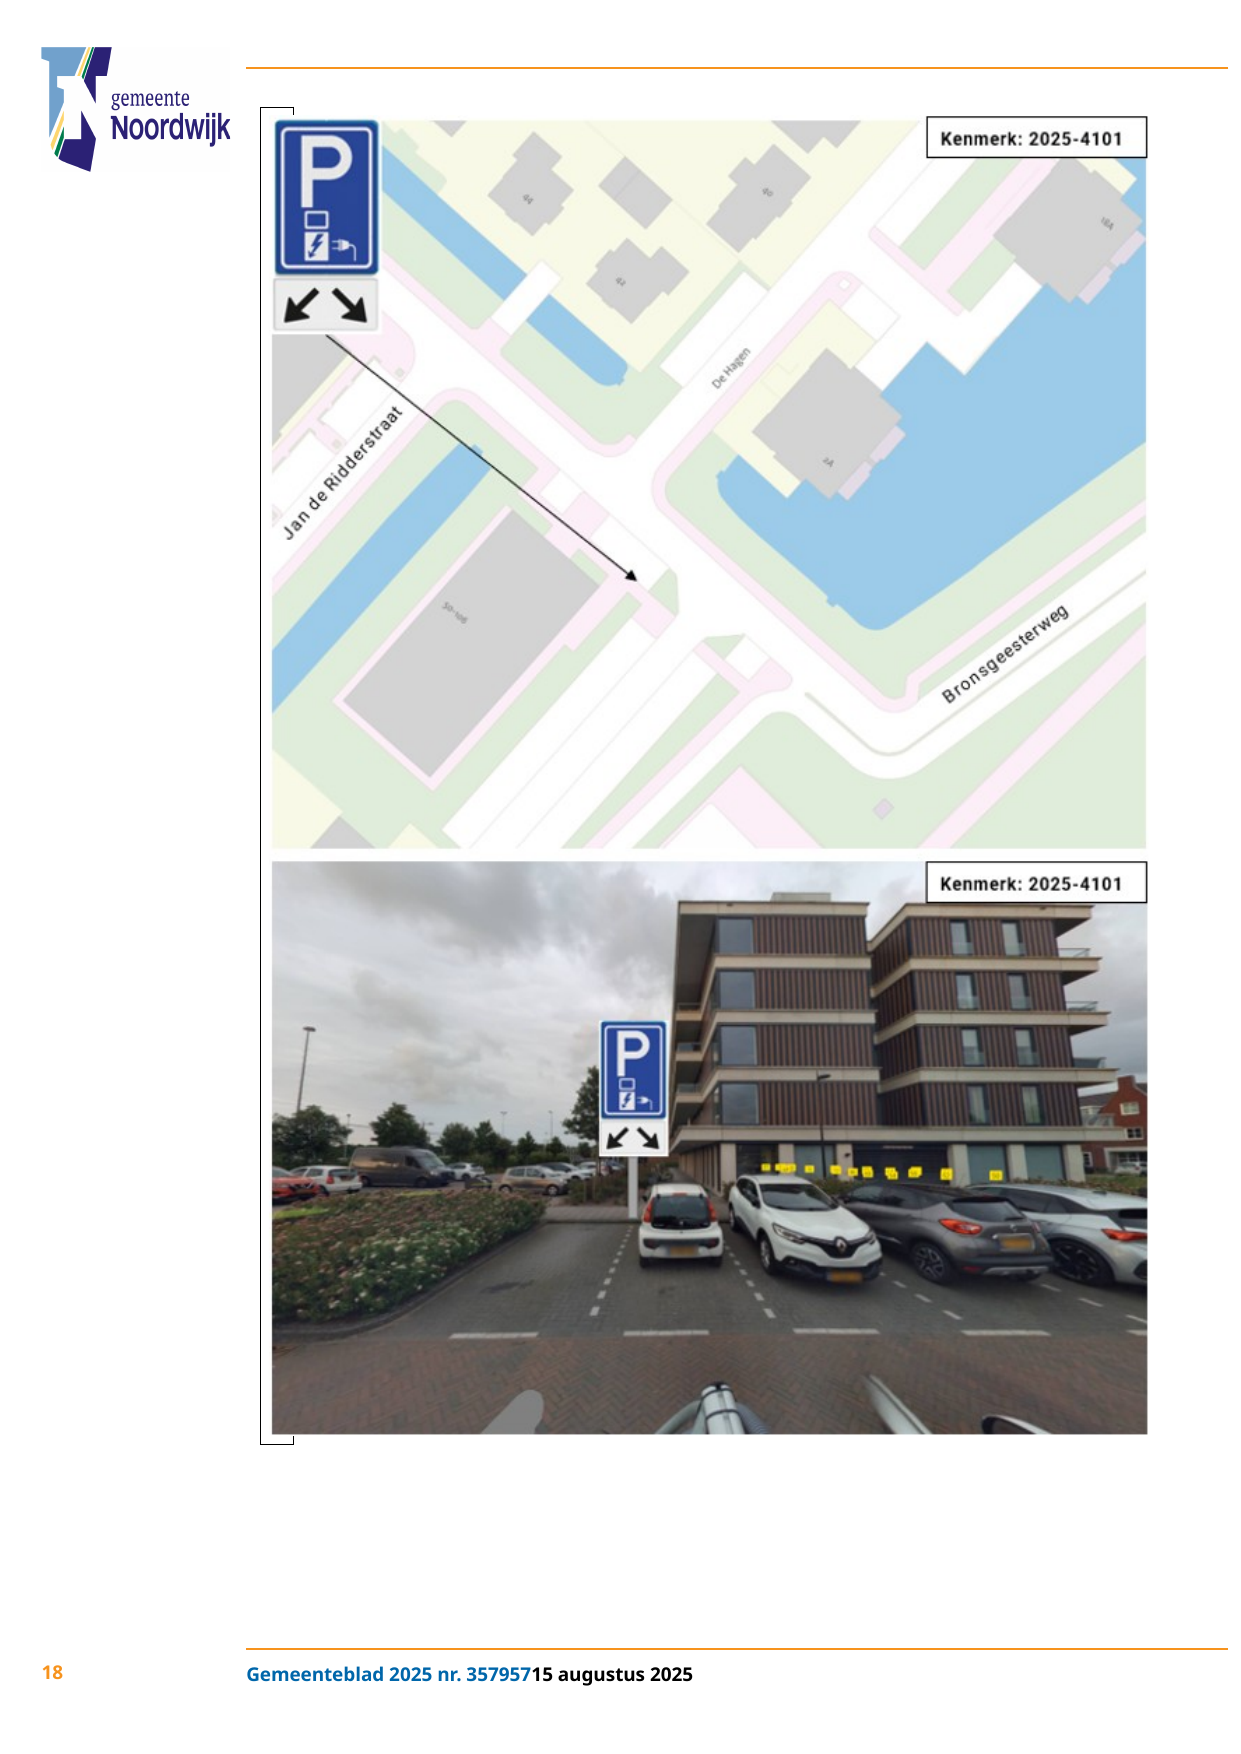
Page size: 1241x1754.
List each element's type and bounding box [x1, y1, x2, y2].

picture [41, 47, 231, 172]
picture [268, 115, 1149, 1436]
